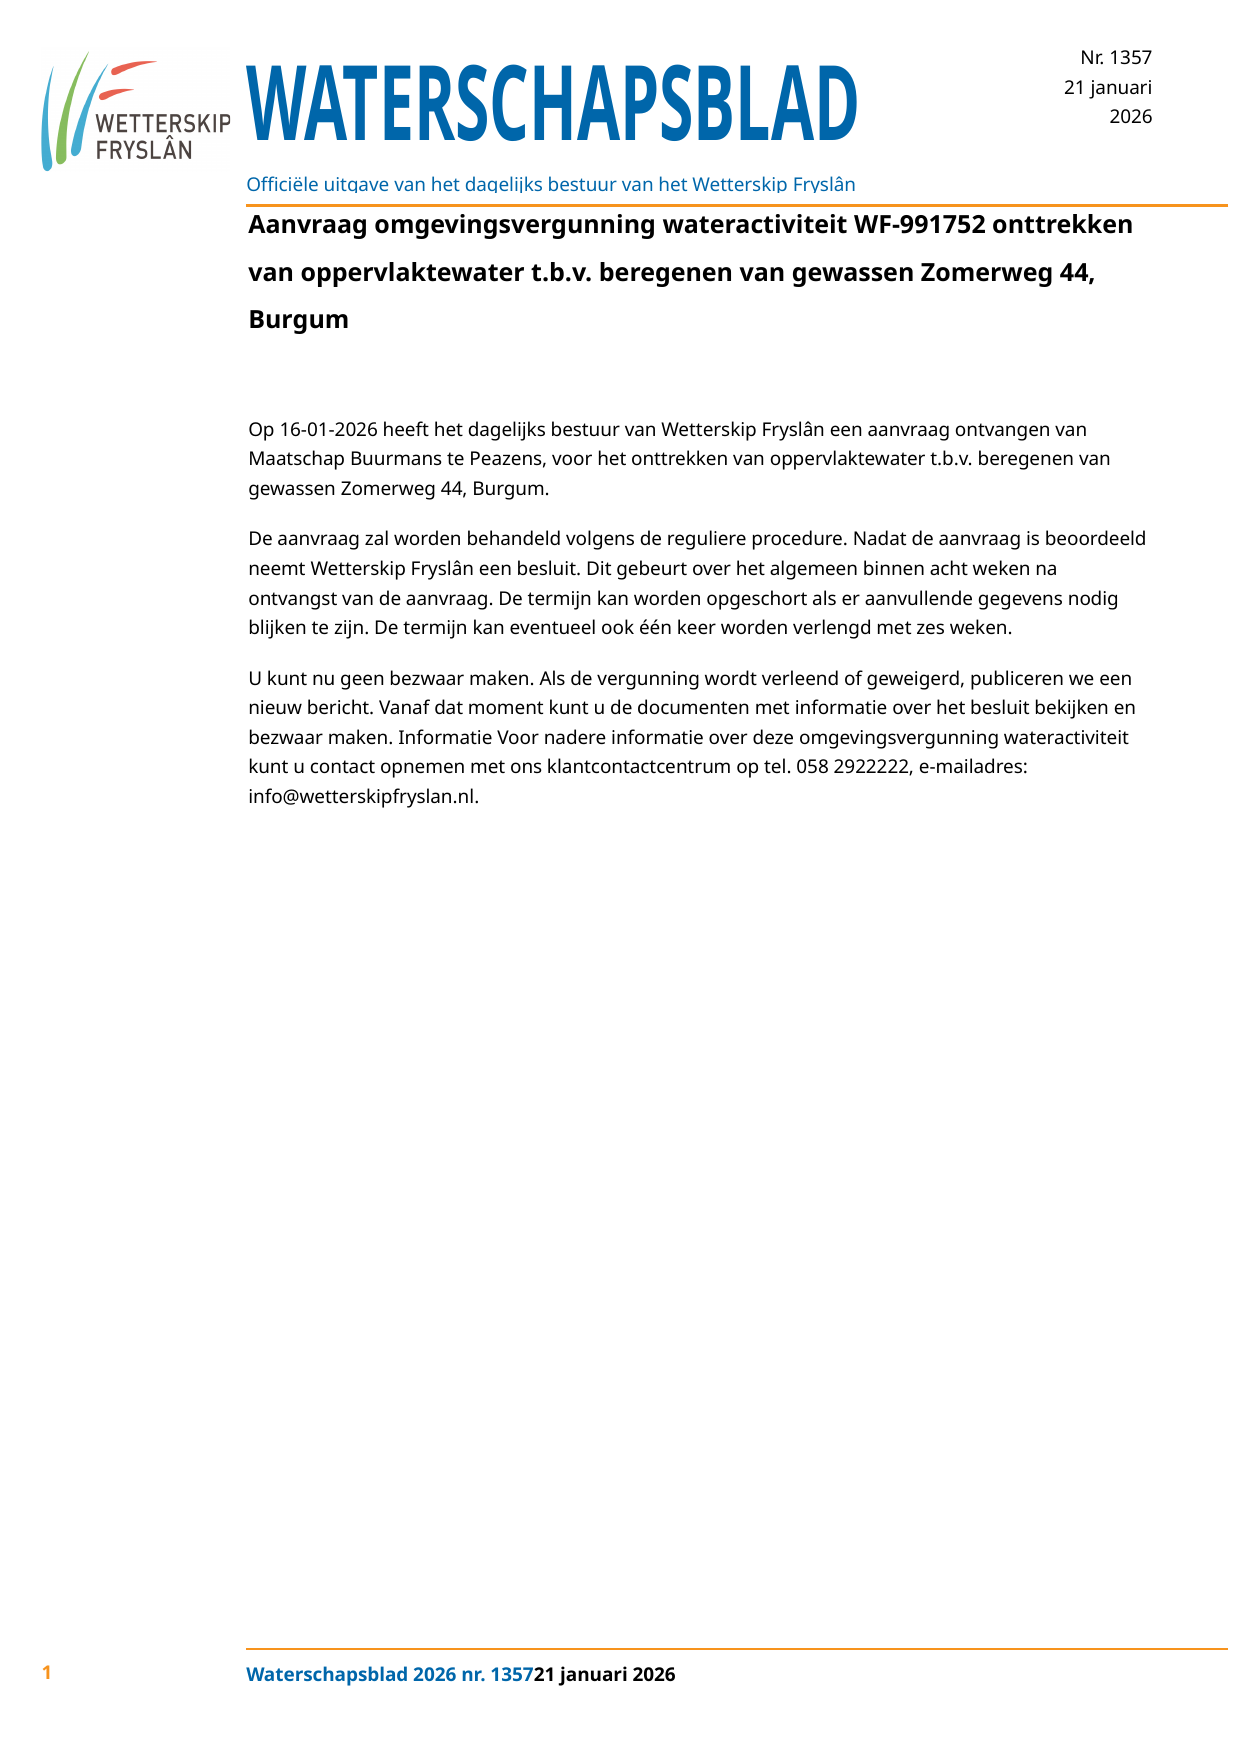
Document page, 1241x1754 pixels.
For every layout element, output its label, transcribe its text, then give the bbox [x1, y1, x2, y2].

text Aanvraag omgevingsvergunning wateractiviteit WF-991752 onttrekken van oppervlaktewater t.b.v. beregenen van gewassen Zomerweg 44, Burgum [248, 207, 1152, 336]
text Op 16-01-2026 heeft het dagelijks bestuur van Wetterskip Fryslân een aanvraag ontvangen van Maatschap Buurmans te Peazens, voor het onttrekken van oppervlaktewater t.b.v. beregenen van gewassen Zomerweg 44, Burgum. [248, 416, 1152, 501]
picture [41, 47, 231, 172]
text De aanvraag zal worden behandeld volgens de reguliere procedure. Nadat de aanvraag is beoordeeld neemt Wetterskip Fryslân een besluit. Dit gebeurt over het algemeen binnen acht weken na ontvangst van de aanvraag. De termijn kan worden opgeschort als er aanvullende gegevens nodig blijken te zijn. De termijn kan eventueel ook één keer worden verlengd met zes weken. [248, 526, 1152, 640]
text U kunt nu geen bezwaar maken. Als de vergunning wordt verleend of geweigerd, publiceren we een nieuw bericht. Vanaf dat moment kunt u de documenten met informatie over het besluit bekijken en bezwaar maken. Informatie Voor nadere informatie over deze omgevingsvergunning wateractiviteit kunt u contact opnemen met ons klantcontactcentrum op tel. 058 2922222, e-mailadres: info@wetterskipfryslan.nl. [248, 665, 1152, 809]
